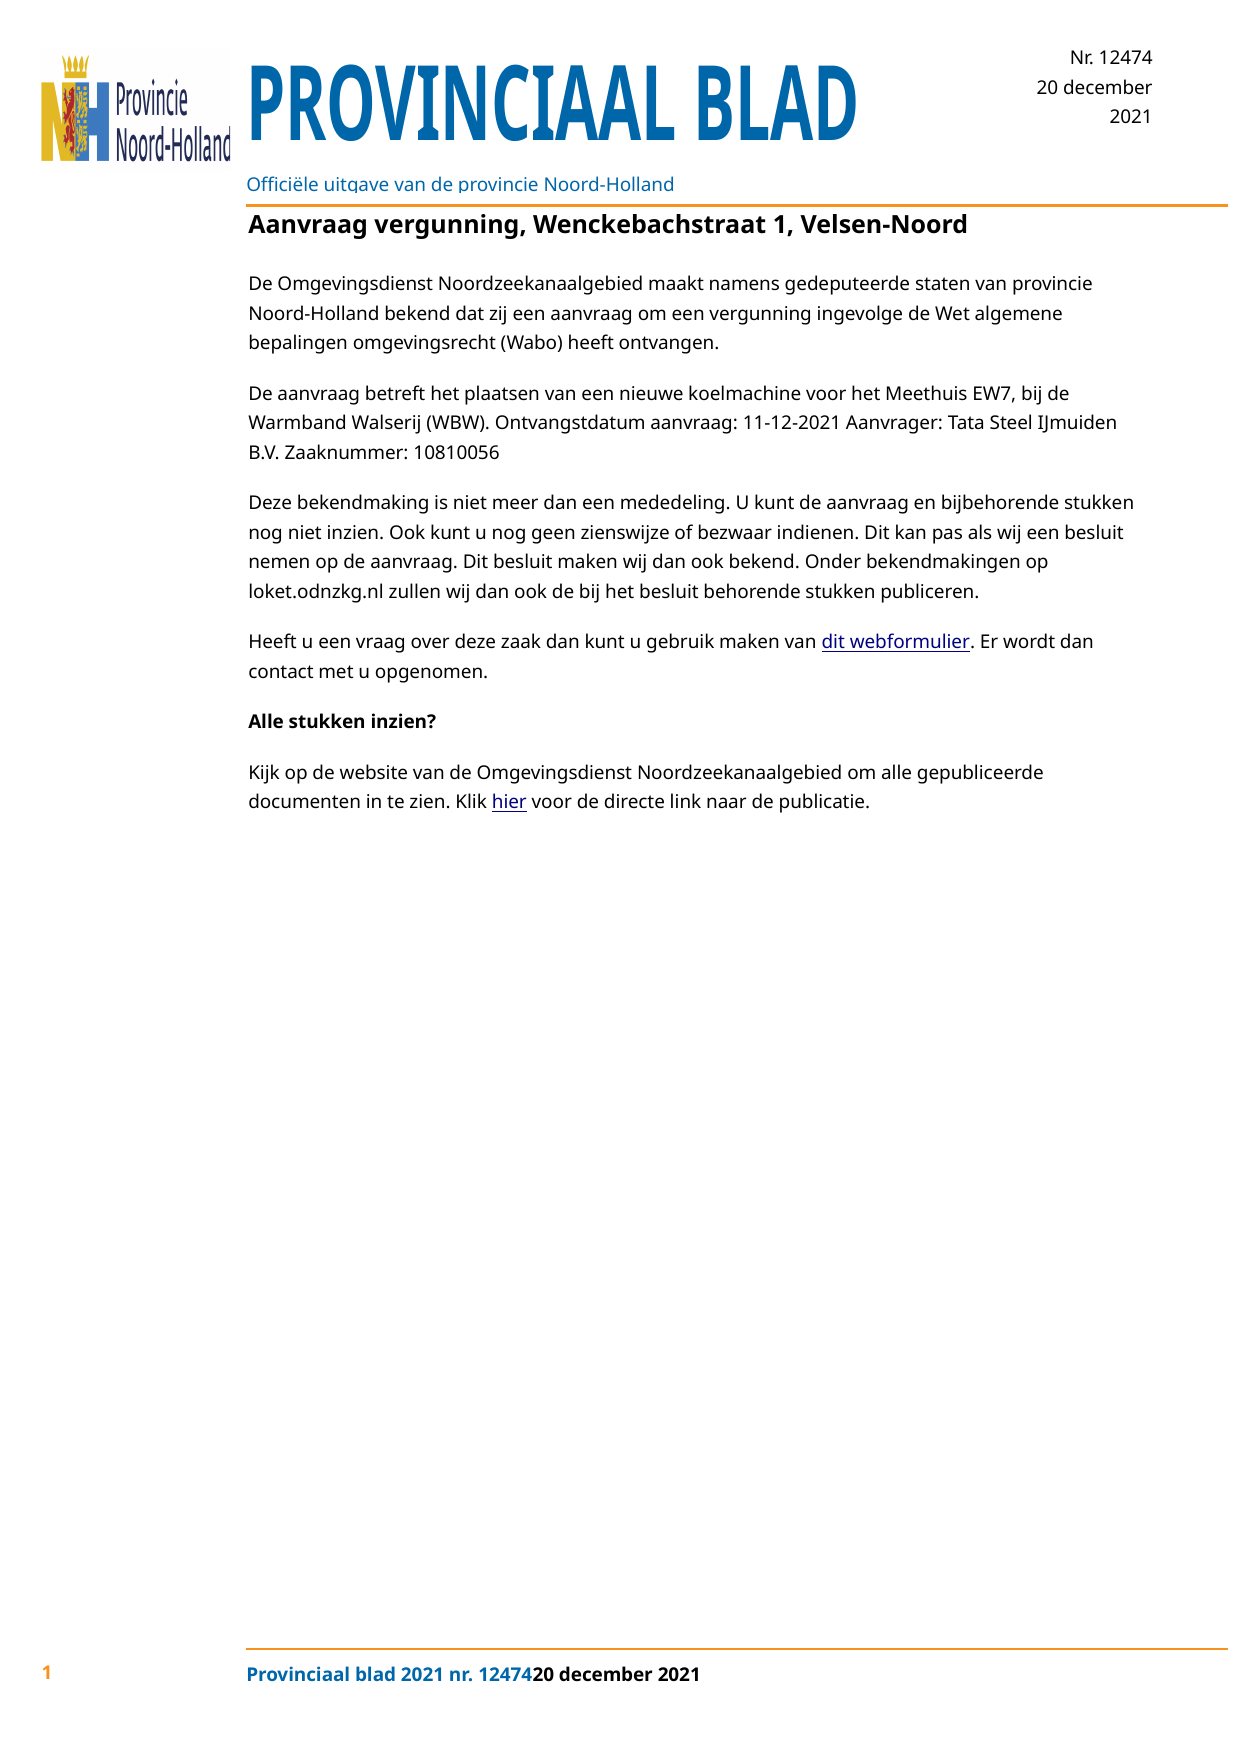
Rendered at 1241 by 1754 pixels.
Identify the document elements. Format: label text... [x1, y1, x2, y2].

text Heeft u een vraag over deze zaak dan kunt u gebruik maken van dit webformulier. Er wordt dan contact met u opgenomen. [248, 629, 1152, 684]
text Deze bekendmaking is niet meer dan een mededeling. U kunt de aanvraag en bijbehorende stukken nog niet inzien. Ook kunt u nog geen zienswijze of bezwaar indienen. Dit kan pas als wij een besluit nemen op de aanvraag. Dit besluit maken wij dan ook bekend. Onder bekendmakingen op loket.odnzkg.nl zullen wij dan ook de bij het besluit behorende stukken publiceren. [248, 489, 1152, 604]
text De Omgevingsdienst Noordzeekanaalgebied maakt namens gedeputeerde staten van provincie Noord-Holland bekend dat zij een aanvraag om een vergunning ingevolge de Wet algemene bepalingen omgevingsrecht (Wabo) heeft ontvangen. [248, 270, 1152, 355]
text Kijk op de website van de Omgevingsdienst Noordzeekanaalgebied om alle gepubliceerde documenten in te zien. Klik hier voor de directe link naar de publicatie. [248, 759, 1152, 814]
text De aanvraag betreft het plaatsen van een nieuwe koelmachine voor het Meethuis EW7, bij de Warmband Walserij (WBW). Ontvangstdatum aanvraag: 11-12-2021 Aanvrager: Tata Steel IJmuiden B.V. Zaaknummer: 10810056 [248, 380, 1152, 465]
picture [41, 47, 231, 172]
text Alle stukken inzien? [248, 709, 1152, 734]
text Aanvraag vergunning, Wenckebachstraat 1, Velsen-Noord [248, 207, 1152, 241]
